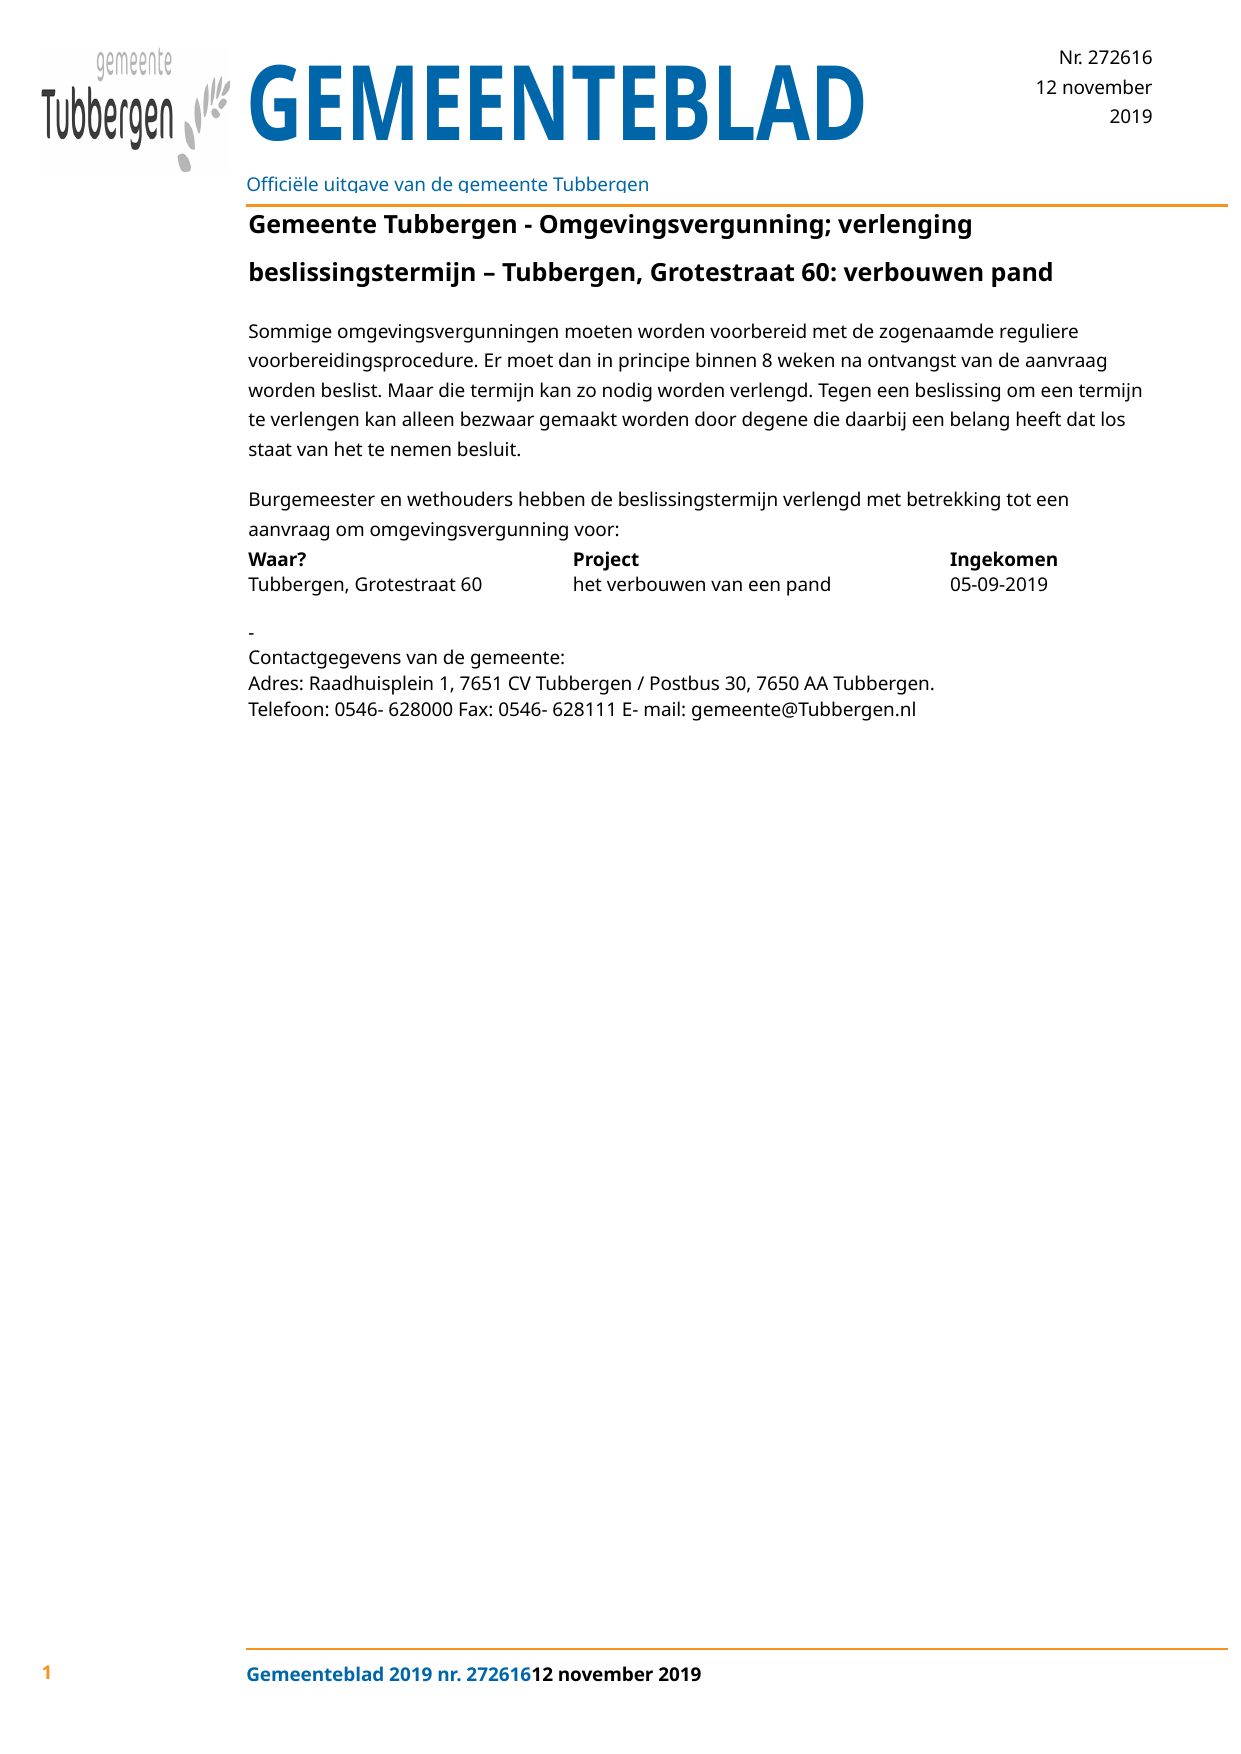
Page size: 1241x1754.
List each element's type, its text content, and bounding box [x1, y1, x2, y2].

text Adres: Raadhuisplein 1, 7651 CV Tubbergen / Postbus 30, 7650 AA Tubbergen. [248, 670, 1152, 696]
text Telefoon: 0546- 628000 Fax: 0546- 628111 E- mail: gemeente@Tubbergen.nl [248, 696, 1152, 722]
picture [41, 47, 231, 172]
text Gemeente Tubbergen - Omgevingsvergunning; verlenging beslissingstermijn – Tubbergen, Grotestraat 60: verbouwen pand [248, 207, 1152, 288]
table_header Project [573, 546, 950, 572]
table_cell Tubbergen, Grotestraat 60 [248, 572, 573, 597]
table_header Waar? [248, 546, 573, 572]
text Contactgegevens van de gemeente: [248, 644, 1152, 670]
table_header Ingekomen [950, 546, 1152, 572]
text Burgemeester en wethouders hebben de beslissingstermijn verlengd met betrekking tot een aanvraag om omgevingsvergunning voor: [248, 487, 1152, 542]
table_cell 05-09-2019 [950, 572, 1152, 597]
table_cell het verbouwen van een pand [573, 572, 950, 597]
text - [248, 619, 1152, 644]
text Sommige omgevingsvergunningen moeten worden voorbereid met de zogenaamde reguliere voorbereidingsprocedure. Er moet dan in principe binnen 8 weken na ontvangst van de aanvraag worden beslist. Maar die termijn kan zo nodig worden verlengd. Tegen een beslissing om een termijn te verlengen kan alleen bezwaar gemaakt worden door degene die daarbij een belang heeft dat los staat van het te nemen besluit. [248, 318, 1152, 462]
